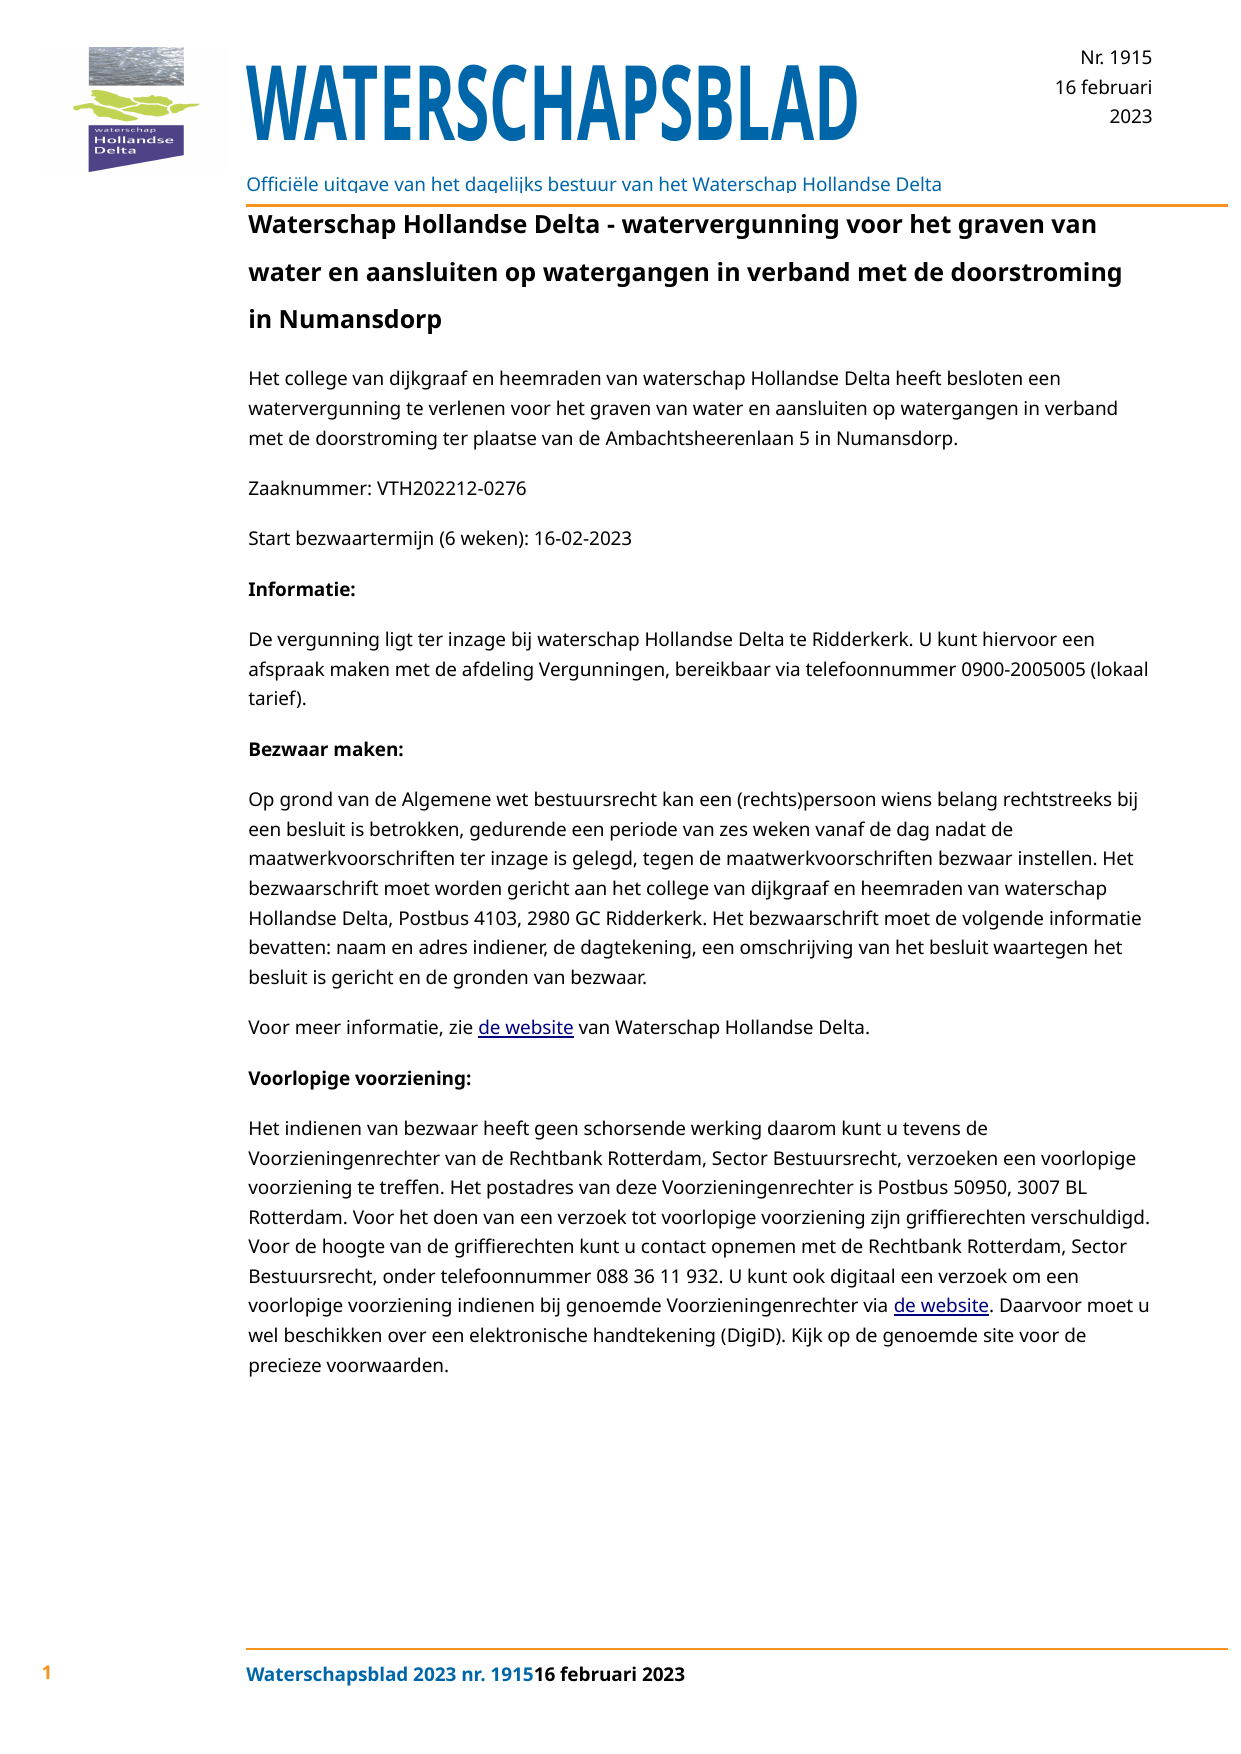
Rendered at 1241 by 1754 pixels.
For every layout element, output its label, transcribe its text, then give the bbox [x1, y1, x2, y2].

text Het college van dijkgraaf en heemraden van waterschap Hollandse Delta heeft besloten een watervergunning te verlenen voor het graven van water en aansluiten op watergangen in verband met de doorstroming ter plaatse van de Ambachtsheerenlaan 5 in Numansdorp. [248, 366, 1152, 450]
text Het indienen van bezwaar heeft geen schorsende werking daarom kunt u tevens de Voorzieningenrechter van de Rechtbank Rotterdam, Sector Bestuursrecht, verzoeken een voorlopige voorziening te treffen. Het postadres van deze Voorzieningenrechter is Postbus 50950, 3007 BL Rotterdam. Voor het doen van een verzoek tot voorlopige voorziening zijn griffierechten verschuldigd. Voor de hoogte van de griffierechten kunt u contact opnemen met de Rechtbank Rotterdam, Sector Bestuursrecht, onder telefoonnummer 088 36 11 932. U kunt ook digitaal een verzoek om een voorlopige voorziening indienen bij genoemde Voorzieningenrechter via de website. Daarvoor moet u wel beschikken over een elektronische handtekening (DigiD). Kijk op de genoemde site voor de precieze voorwaarden. [248, 1115, 1152, 1377]
picture [41, 47, 231, 172]
text Op grond van de Algemene wet bestuursrecht kan een (rechts)persoon wiens belang rechtstreeks bij een besluit is betrokken, gedurende een periode van zes weken vanaf de dag nadat de maatwerkvoorschriften ter inzage is gelegd, tegen de maatwerkvoorschriften bezwaar instellen. Het bezwaarschrift moet worden gericht aan het college van dijkgraaf en heemraden van waterschap Hollandse Delta, Postbus 4103, 2980 GC Ridderkerk. Het bezwaarschrift moet de volgende informatie bevatten: naam en adres indiener, de dagtekening, een omschrijving van het besluit waartegen het besluit is gericht en de gronden van bezwaar. [248, 786, 1152, 989]
text Informatie: [248, 576, 1152, 602]
text Zaaknummer: VTH202212-0276 [248, 475, 1152, 501]
text Waterschap Hollandse Delta - watervergunning voor het graven van water en aansluiten op watergangen in verband met de doorstroming in Numansdorp [248, 207, 1152, 336]
text Bezwaar maken: [248, 736, 1152, 762]
text Voor meer informatie, zie de website van Waterschap Hollandse Delta. [248, 1014, 1152, 1040]
text Voorlopige voorziening: [248, 1065, 1152, 1090]
text Start bezwaartermijn (6 weken): 16-02-2023 [248, 526, 1152, 551]
text De vergunning ligt ter inzage bij waterschap Hollandse Delta te Ridderkerk. U kunt hiervoor een afspraak maken met de afdeling Vergunningen, bereikbaar via telefoonnummer 0900-2005005 (lokaal tarief). [248, 626, 1152, 711]
